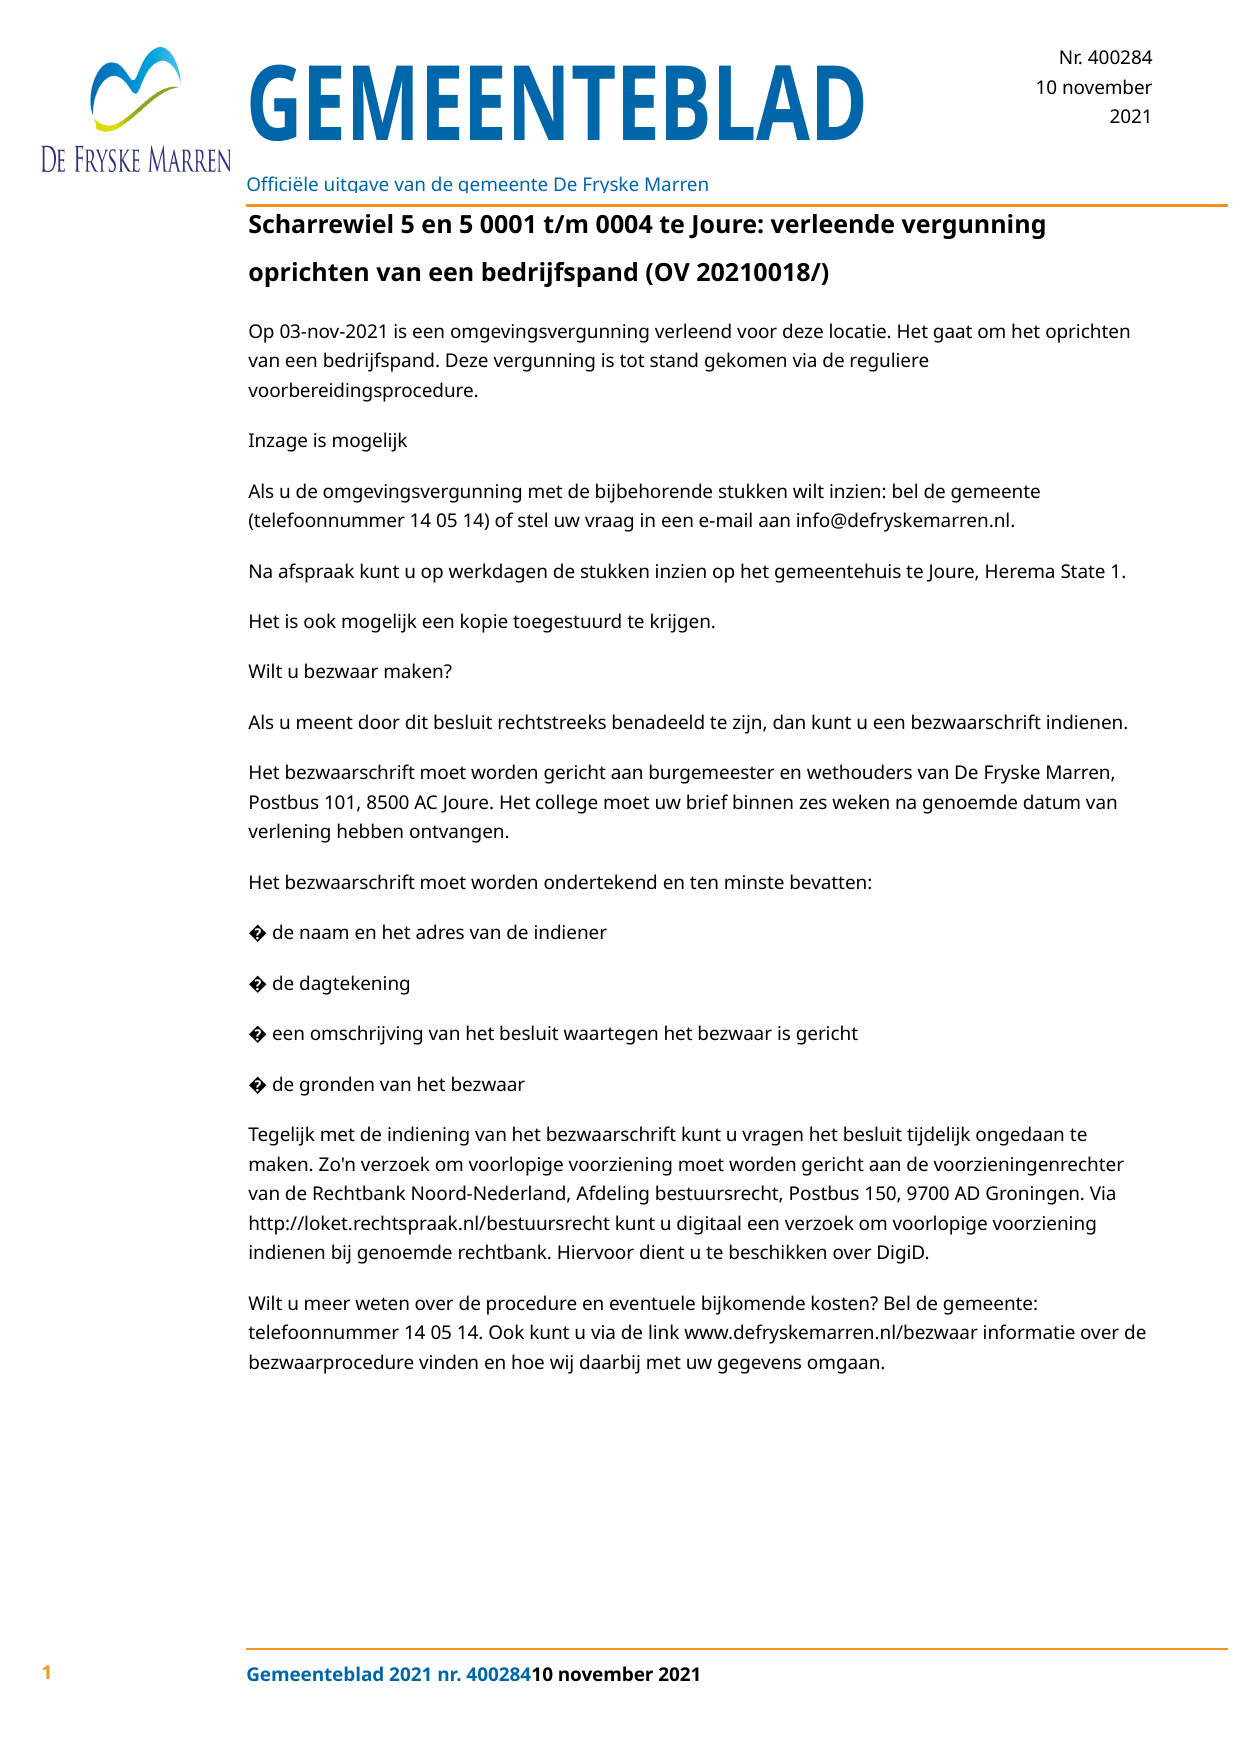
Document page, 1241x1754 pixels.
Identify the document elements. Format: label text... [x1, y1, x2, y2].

text Op 03-nov-2021 is een omgevingsvergunning verleend voor deze locatie. Het gaat om het oprichten van een bedrijfspand. Deze vergunning is tot stand gekomen via de reguliere voorbereidingsprocedure. [248, 318, 1152, 403]
text Na afspraak kunt u op werkdagen de stukken inzien op het gemeentehuis te Joure, Herema State 1. [248, 558, 1152, 584]
text Het bezwaarschrift moet worden gericht aan burgemeester en wethouders van De Fryske Marren, Postbus 101, 8500 AC Joure. Het college moet uw brief binnen zes weken na genoemde datum van verlening hebben ontvangen. [248, 759, 1152, 844]
text � de naam en het adres van de indiener [248, 919, 1152, 945]
text Het is ook mogelijk een kopie toegestuurd te krijgen. [248, 608, 1152, 634]
text � een omschrijving van het besluit waartegen het bezwaar is gericht [248, 1020, 1152, 1046]
text Inzage is mogelijk [248, 427, 1152, 453]
text Tegelijk met de indiening van het bezwaarschrift kunt u vragen het besluit tijdelijk ongedaan te maken. Zo'n verzoek om voorlopige voorziening moet worden gericht aan de voorzieningenrechter van de Rechtbank Noord-Nederland, Afdeling bestuursrecht, Postbus 150, 9700 AD Groningen. Via http://loket.rechtspraak.nl/bestuursrecht kunt u digitaal een verzoek om voorlopige voorziening indienen bij genoemde rechtbank. Hiervoor dient u te beschikken over DigiD. [248, 1121, 1152, 1265]
text Scharrewiel 5 en 5 0001 t/m 0004 te Joure: verleende vergunning oprichten van een bedrijfspand (OV 20210018/) [248, 207, 1152, 288]
text � de dagtekening [248, 970, 1152, 996]
text Het bezwaarschrift moet worden ondertekend en ten minste bevatten: [248, 869, 1152, 895]
text Wilt u meer weten over de procedure en eventuele bijkomende kosten? Bel de gemeente: telefoonnummer 14 05 14. Ook kunt u via de link www.defryskemarren.nl/bezwaar informatie over de bezwaarprocedure vinden en hoe wij daarbij met uw gegevens omgaan. [248, 1290, 1152, 1375]
picture [41, 47, 231, 172]
text Als u de omgevingsvergunning met de bijbehorende stukken wilt inzien: bel de gemeente (telefoonnummer 14 05 14) of stel uw vraag in een e-mail aan info@defryskemarren.nl. [248, 478, 1152, 533]
text Wilt u bezwaar maken? [248, 659, 1152, 684]
text � de gronden van het bezwaar [248, 1071, 1152, 1097]
text Als u meent door dit besluit rechtstreeks benadeeld te zijn, dan kunt u een bezwaarschrift indienen. [248, 709, 1152, 735]
